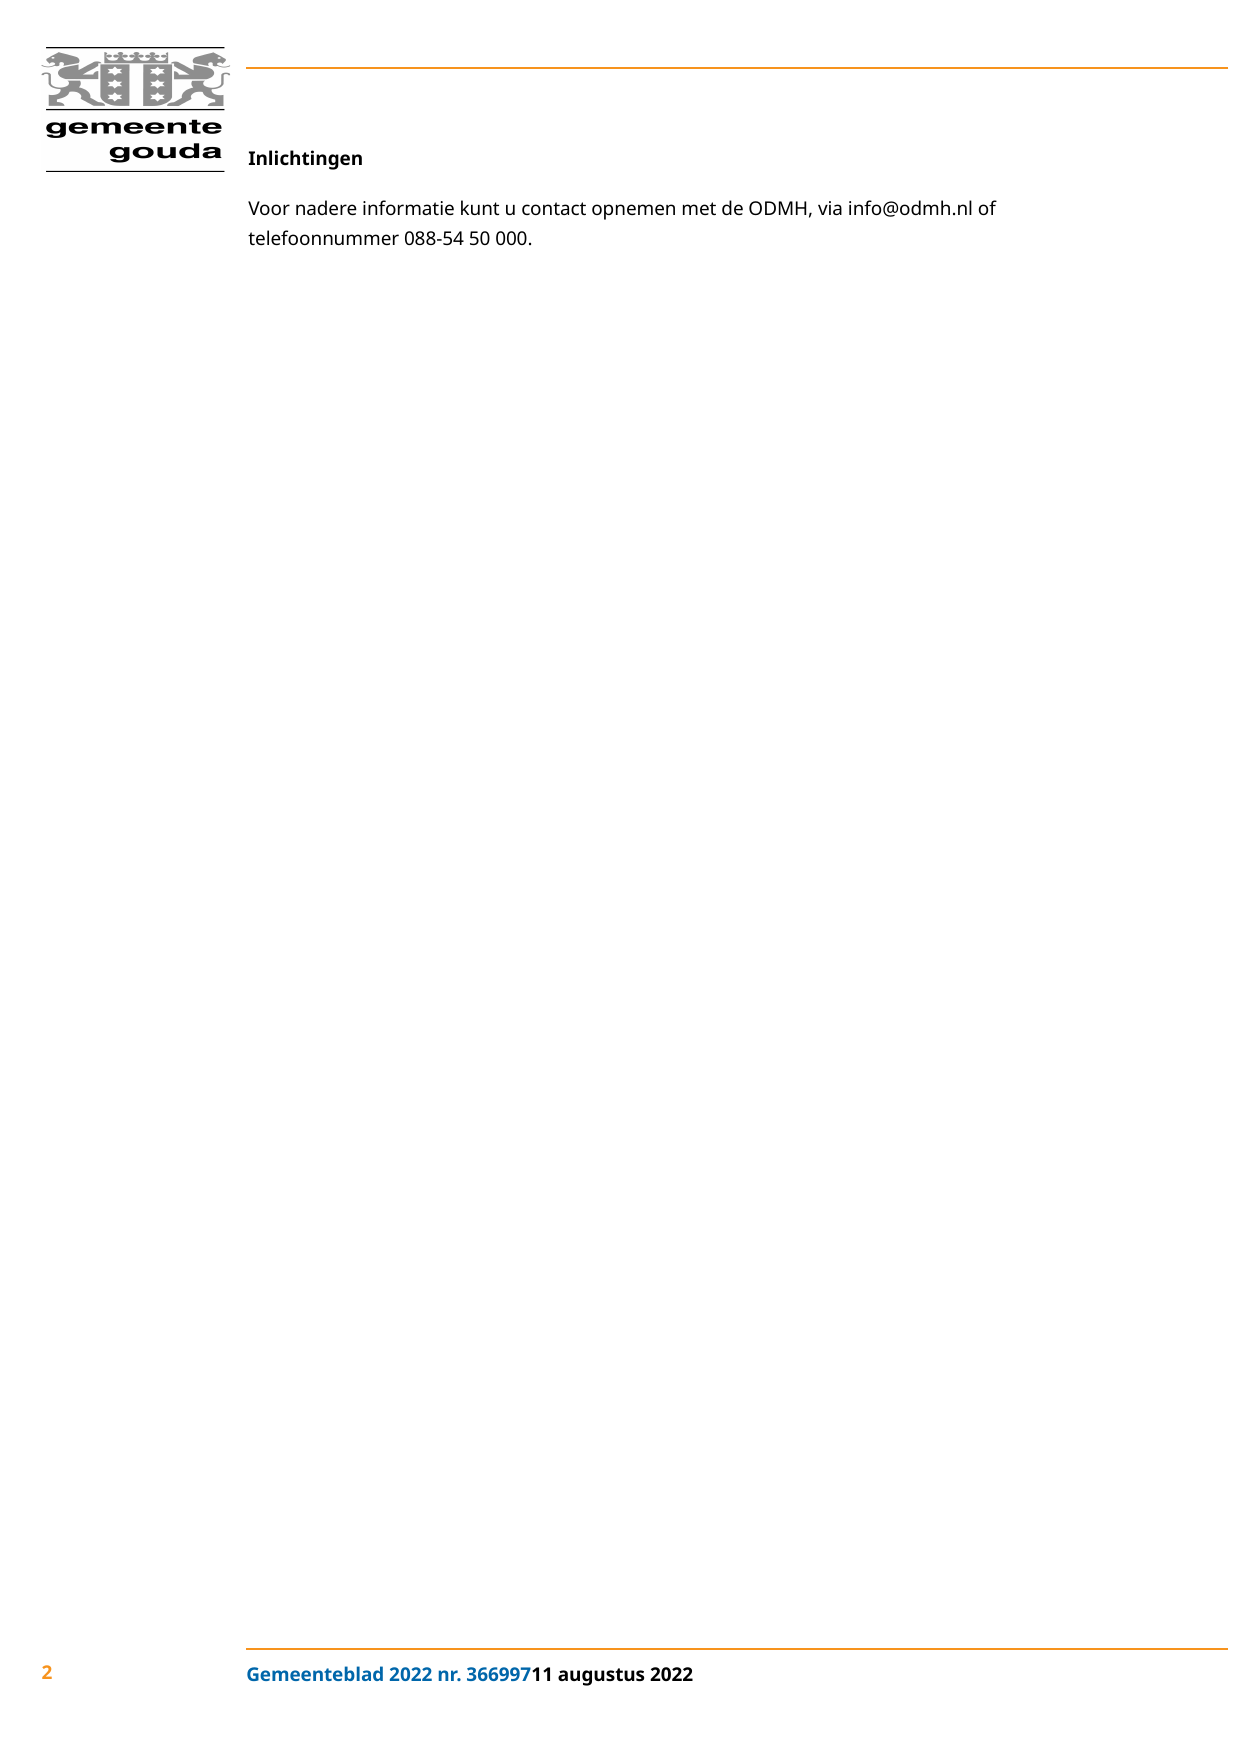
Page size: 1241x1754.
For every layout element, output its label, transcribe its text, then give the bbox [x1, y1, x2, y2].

text Voor nadere informatie kunt u contact opnemen met de ODMH, via info@odmh.nl of telefoonnummer 088-54 50 000. [248, 196, 1152, 251]
text Inlichtingen [248, 145, 1152, 171]
picture [41, 47, 231, 172]
